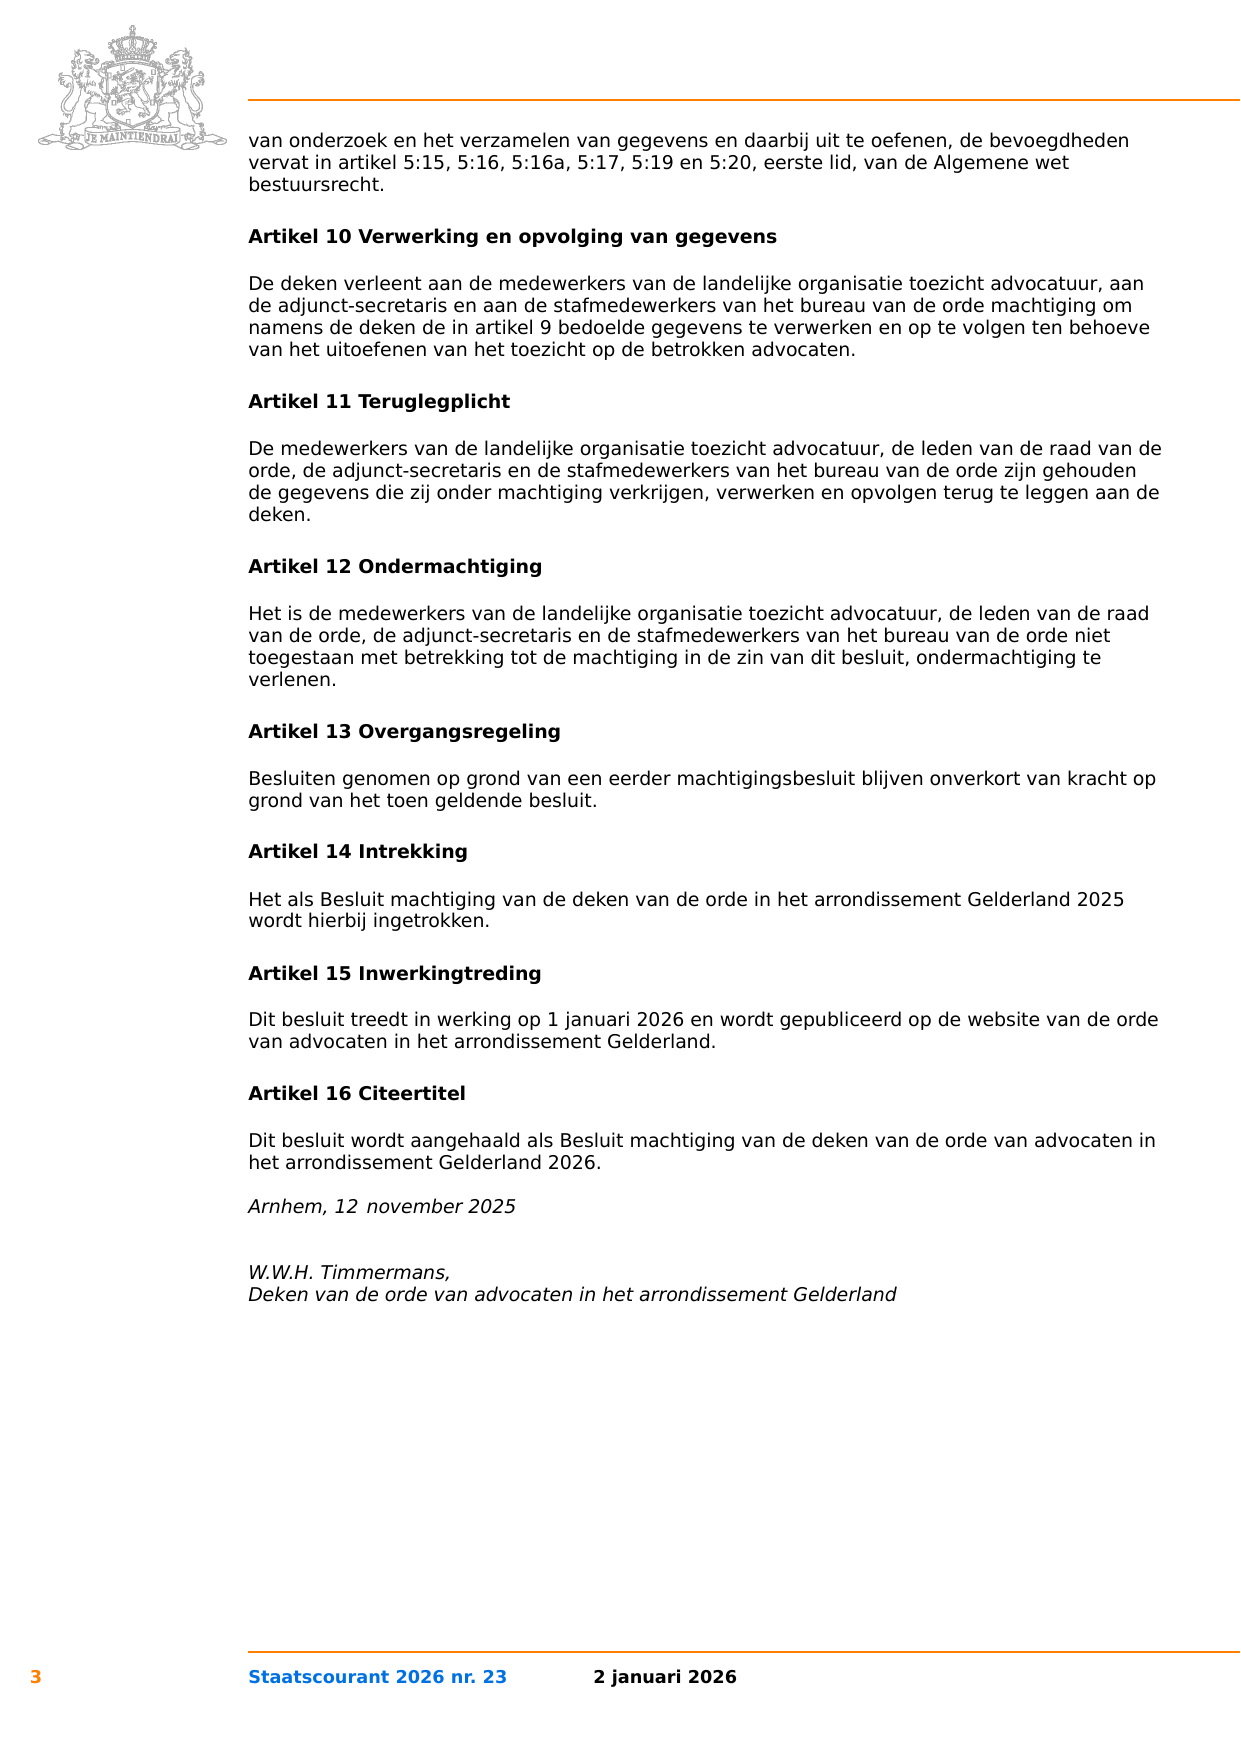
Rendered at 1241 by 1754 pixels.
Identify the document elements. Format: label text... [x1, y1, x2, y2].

subtitle Artikel 16 Citeertitel [248, 1083, 1163, 1105]
text Dit besluit treedt in werking op 1 januari 2026 en wordt gepubliceerd op de website van de orde van advocaten in het arrondissement Gelderland. [248, 1009, 1163, 1053]
subtitle Artikel 10 Verwerking en opvolging van gegevens [248, 226, 1163, 248]
subtitle Artikel 12 Ondermachtiging [248, 556, 1163, 578]
text Dit besluit wordt aangehaald als Besluit machtiging van de deken van de orde van advocaten in het arrondissement Gelderland 2026. [248, 1130, 1163, 1174]
text Besluiten genomen op grond van een eerder machtigingsbesluit blijven onverkort van kracht op grond van het toen geldende besluit. [248, 767, 1163, 811]
subtitle Artikel 13 Overgangsregeling [248, 721, 1163, 742]
picture [38, 25, 227, 150]
text van onderzoek en het verzamelen van gegevens en daarbij uit te oefenen, de bevoegdheden vervat in artikel 5:15, 5:16, 5:16a, 5:17, 5:19 en 5:20, eerste lid, van de Algemene wet bestuursrecht. [248, 130, 1163, 196]
subtitle Artikel 15 Inwerkingtreding [248, 962, 1163, 984]
text W.W.H. Timmermans, Deken van de orde van advocaten in het arrondissement Gelderland [248, 1240, 1163, 1306]
subtitle Artikel 14 Intrekking [248, 841, 1163, 863]
text De deken verleent aan de medewerkers van de landelijke organisatie toezicht advocatuur, aan de adjunct-secretaris en aan de stafmedewerkers van het bureau van de orde machtiging om namens de deken de in artikel 9 bedoelde gegevens te verwerken en op te volgen ten behoeve van het uitoefenen van het toezicht op de betrokken advocaten. [248, 273, 1163, 361]
subtitle Artikel 11 Teruglegplicht [248, 391, 1163, 413]
text De medewerkers van de landelijke organisatie toezicht advocatuur, de leden van de raad van de orde, de adjunct-secretaris en de stafmedewerkers van het bureau van de orde zijn gehouden de gegevens die zij onder machtiging verkrijgen, verwerken en opvolgen terug te leggen aan de deken. [248, 438, 1163, 526]
text Het is de medewerkers van de landelijke organisatie toezicht advocatuur, de leden van de raad van de orde, de adjunct-secretaris en de stafmedewerkers van het bureau van de orde niet toegestaan met betrekking tot de machtiging in de zin van dit besluit, ondermachtiging te verlenen. [248, 603, 1163, 691]
text Het als Besluit machtiging van de deken van de orde in het arrondissement Gelderland 2025 wordt hierbij ingetrokken. [248, 888, 1163, 932]
text Arnhem, 12 november 2025 [248, 1196, 1163, 1218]
